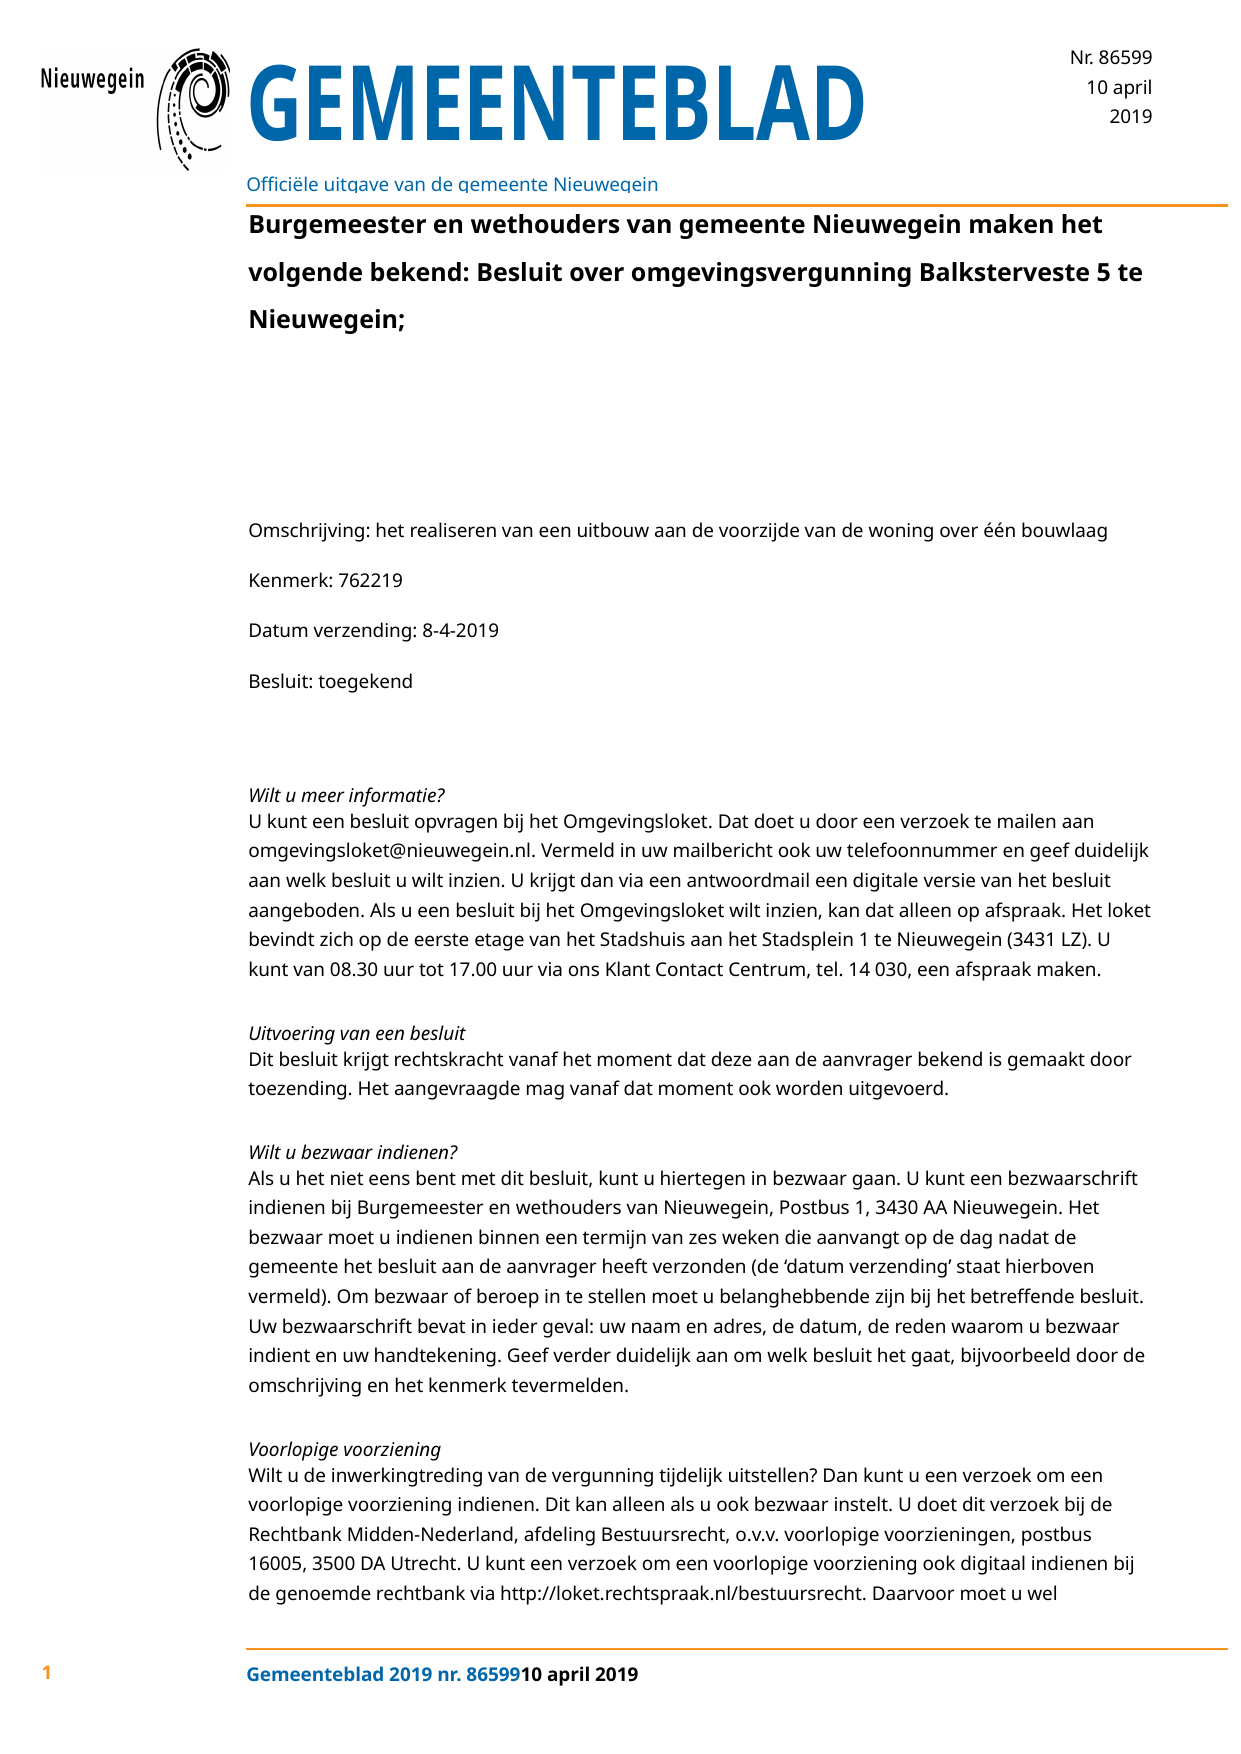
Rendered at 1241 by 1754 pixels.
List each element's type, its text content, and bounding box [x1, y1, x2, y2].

picture [41, 47, 231, 172]
text Als u het niet eens bent met dit besluit, kunt u hiertegen in bezwaar gaan. U kunt een bezwaarschrift indienen bij Burgemeester en wethouders van Nieuwegein, Postbus 1, 3430 AA Nieuwegein. Het bezwaar moet u indienen binnen een termijn van zes weken die aanvangt op de dag nadat de gemeente het besluit aan de aanvrager heeft verzonden (de ‘datum verzending’ staat hierboven vermeld). Om bezwaar of beroep in te stellen moet u belanghebbende zijn bij het betreffende besluit. Uw bezwaarschrift bevat in ieder geval: uw naam en adres, de datum, de reden waarom u bezwaar indient en uw handtekening. Geef verder duidelijk aan om welk besluit het gaat, bijvoorbeeld door de omschrijving en het kenmerk tevermelden. [248, 1165, 1152, 1398]
text Datum verzending: 8-4-2019 [248, 618, 1152, 643]
text Uitvoering van een besluit [248, 1020, 1152, 1046]
text Besluit: toegekend [248, 668, 1152, 694]
text Wilt u meer informatie? [248, 782, 1152, 808]
text U kunt een besluit opvragen bij het Omgevingsloket. Dat doet u door een verzoek te mailen aan omgevingsloket@nieuwegein.nl. Vermeld in uw mailbericht ook uw telefoonnummer en geef duidelijk aan welk besluit u wilt inzien. U krijgt dan via een antwoordmail een digitale versie van het besluit aangeboden. Als u een besluit bij het Omgevingsloket wilt inzien, kan dat alleen op afspraak. Het loket bevindt zich op de eerste etage van het Stadshuis aan het Stadsplein 1 te Nieuwegein (3431 LZ). U kunt van 08.30 uur tot 17.00 uur via ons Klant Contact Centrum, tel. 14 030, een afspraak maken. [248, 808, 1152, 982]
text Dit besluit krijgt rechtskracht vanaf het moment dat deze aan de aanvrager bekend is gemaakt door toezending. Het aangevraagde mag vanaf dat moment ook worden uitgevoerd. [248, 1046, 1152, 1101]
text Wilt u bezwaar indienen? [248, 1139, 1152, 1165]
text Omschrijving: het realiseren van een uitbouw aan de voorzijde van de woning over één bouwlaag [248, 517, 1152, 542]
text Kenmerk: 762219 [248, 567, 1152, 593]
text Wilt u de inwerkingtreding van de vergunning tijdelijk uitstellen? Dan kunt u een verzoek om een voorlopige voorziening indienen. Dit kan alleen als u ook bezwaar instelt. U doet dit verzoek bij de Rechtbank Midden-Nederland, afdeling Bestuursrecht, o.v.v. voorlopige voorzieningen, postbus 16005, 3500 DA Utrecht. U kunt een verzoek om een voorlopige voorziening ook digitaal indienen bij de genoemde rechtbank via http://loket.rechtspraak.nl/bestuursrecht. Daarvoor moet u wel [248, 1462, 1152, 1606]
text Burgemeester en wethouders van gemeente Nieuwegein maken het volgende bekend: Besluit over omgevingsvergunning Balksterveste 5 te Nieuwegein; [248, 207, 1152, 336]
text Voorlopige voorziening [248, 1436, 1152, 1462]
